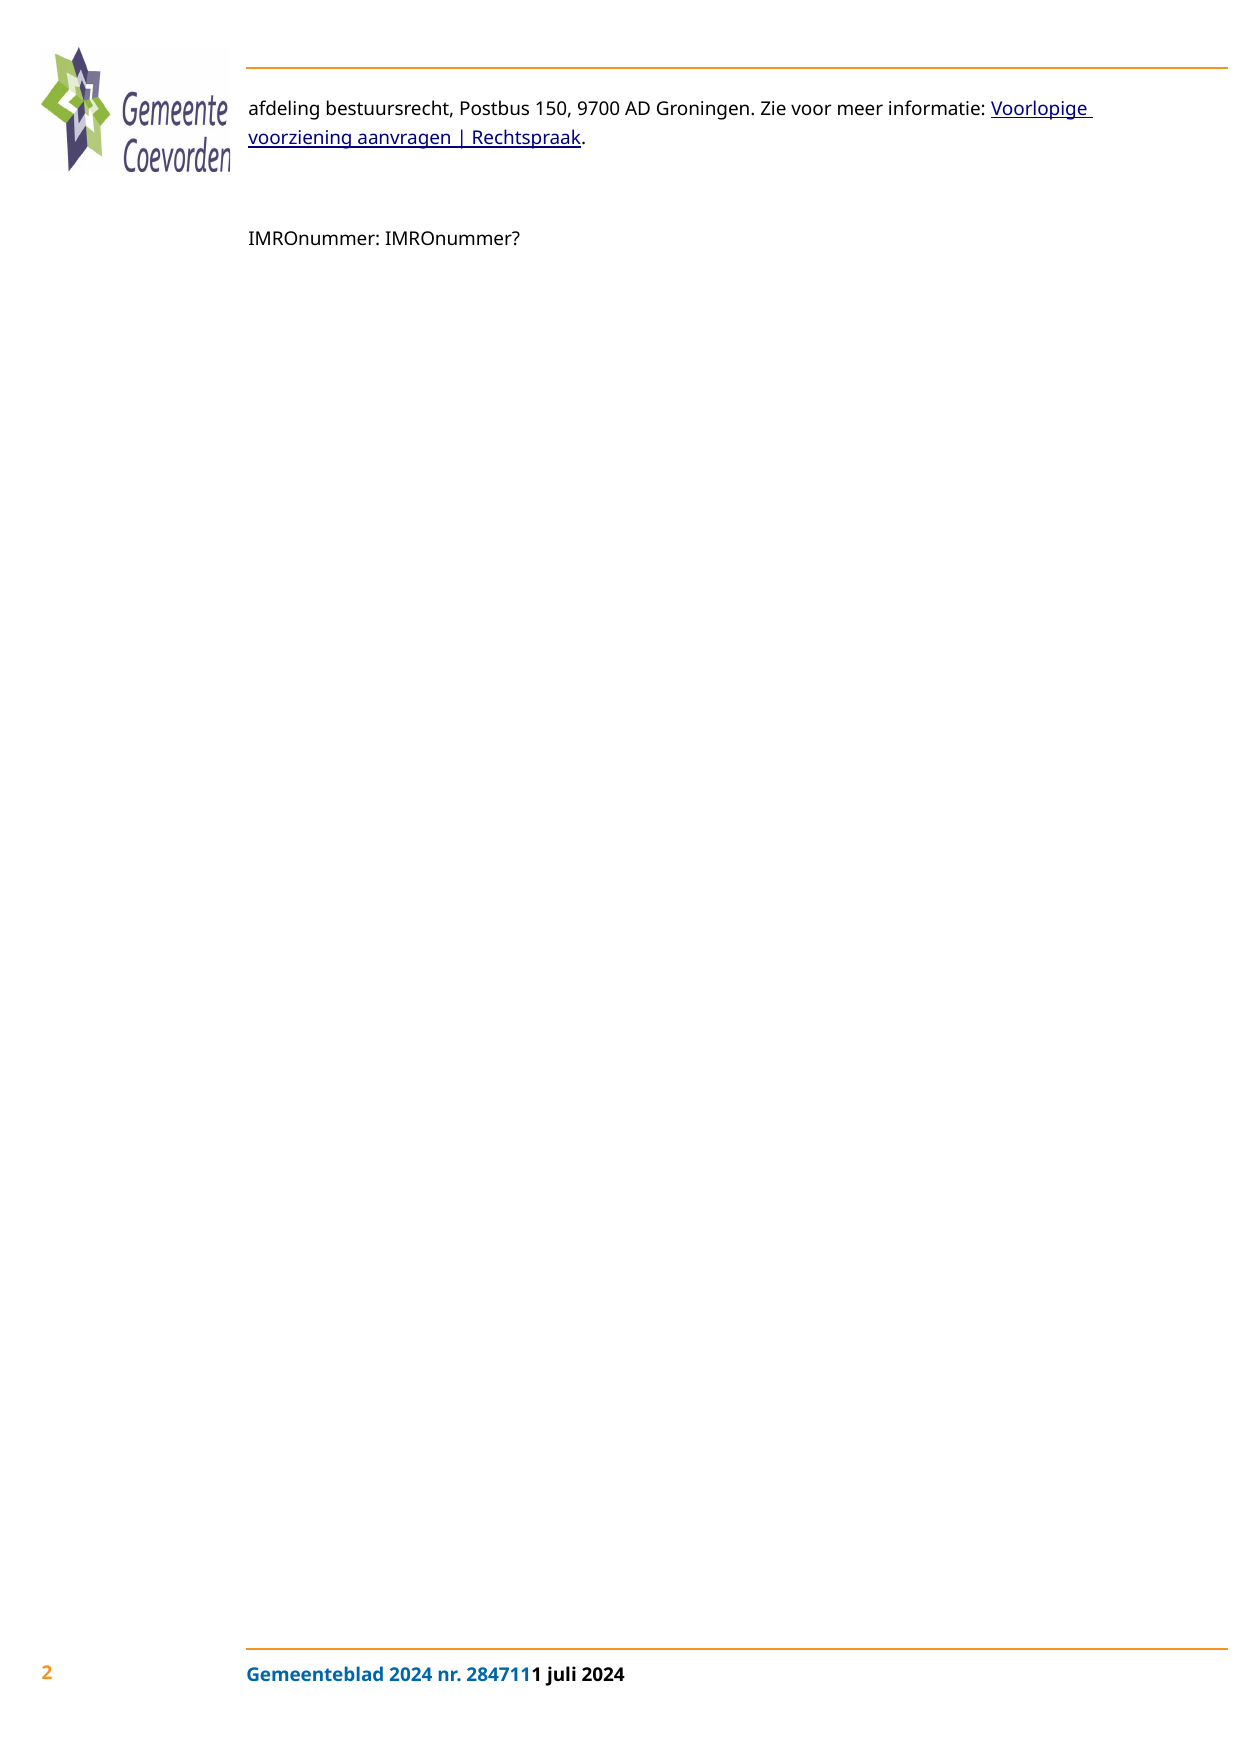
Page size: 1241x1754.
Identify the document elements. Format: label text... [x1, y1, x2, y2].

text IMROnummer: IMROnummer? [248, 225, 1152, 251]
text afdeling bestuursrecht, Postbus 150, 9700 AD Groningen. Zie voor meer informatie: Voorlopige voorziening aanvragen | Rechtspraak. [248, 95, 1152, 150]
picture [41, 47, 231, 172]
